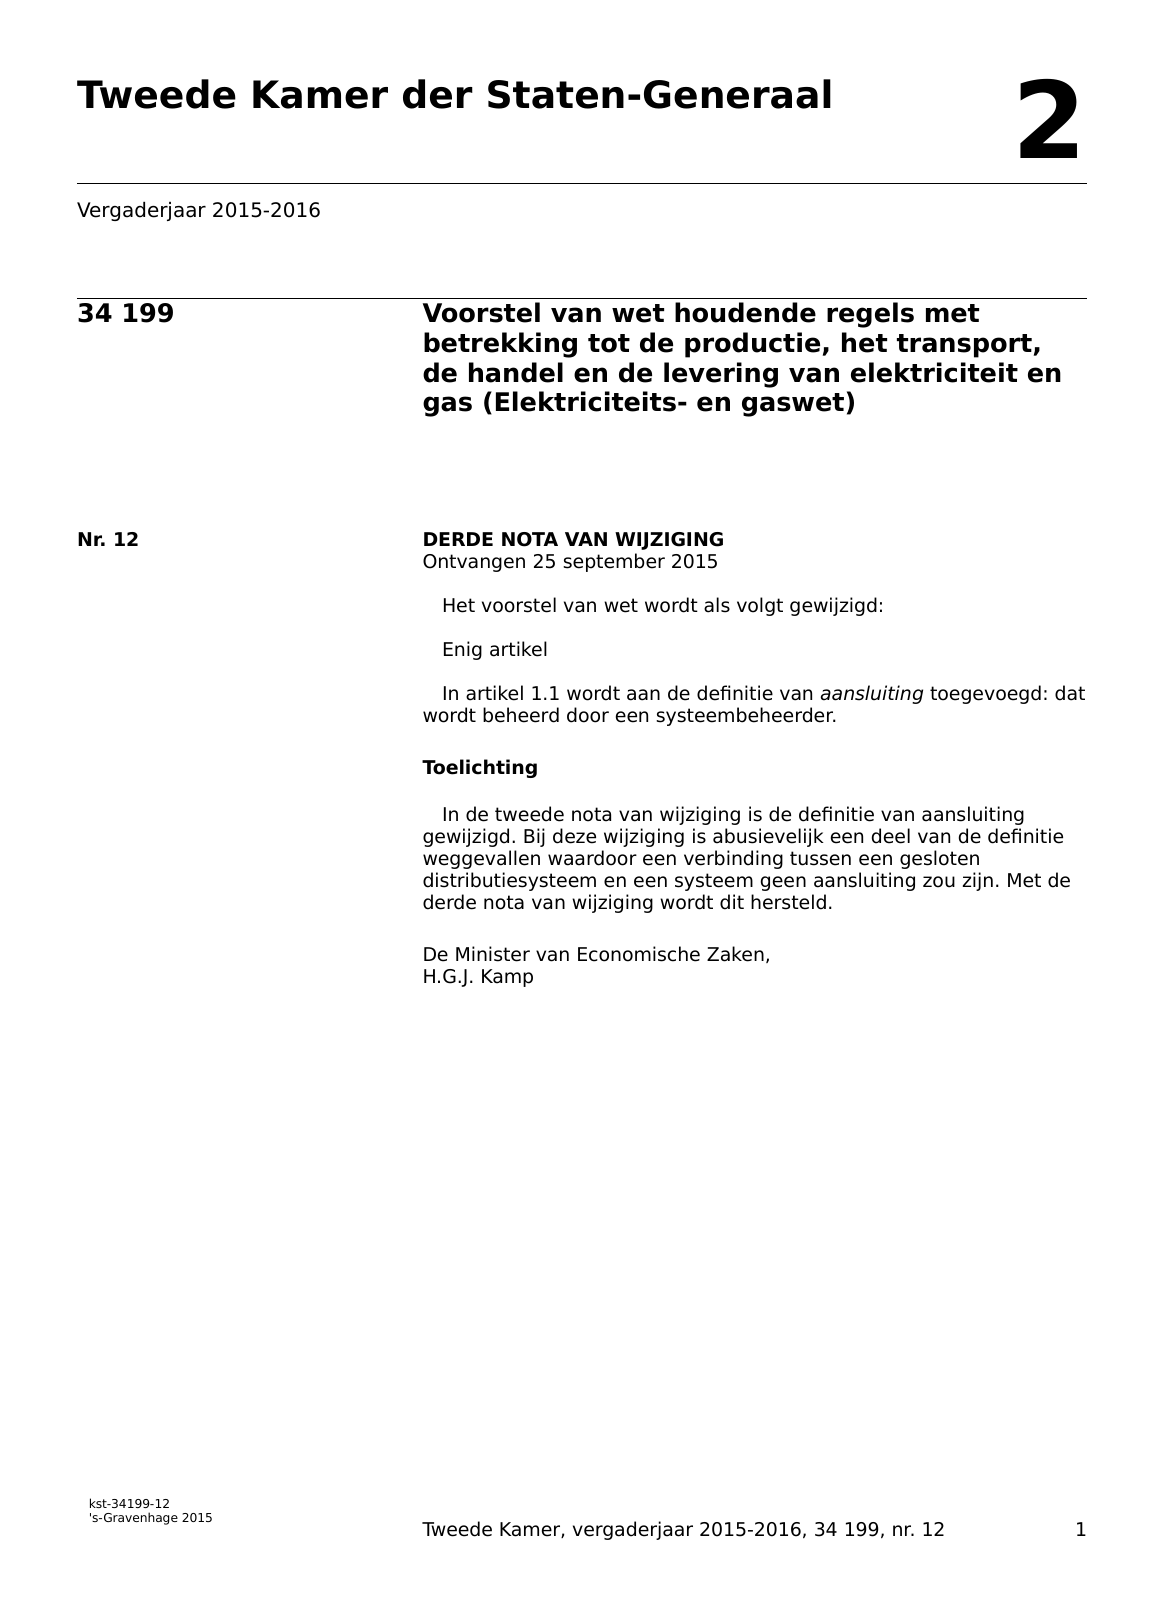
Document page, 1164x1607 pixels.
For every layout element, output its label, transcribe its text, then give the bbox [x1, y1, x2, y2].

subtitle Nr. 12 DERDE NOTA VAN WIJZIGING [77, 529, 1087, 551]
table_header Tweede Kamer der Staten-Generaal [77, 59, 886, 183]
text In artikel 1.1 wordt aan de definitie van aansluiting toegevoegd: dat wordt beheerd door een systeembeheerder. [422, 683, 1087, 727]
text Het voorstel van wet wordt als volgt gewijzigd: [422, 595, 1087, 617]
text De Minister van Economische Zaken, H.G.J. Kamp [422, 944, 1087, 988]
subtitle Toelichting [422, 757, 1087, 779]
text Enig artikel [422, 639, 1087, 661]
text 's-Gravenhage 2015 [88, 1511, 323, 1525]
table_header 2 [886, 59, 1087, 183]
subtitle 34 199 Voorstel van wet houdende regels met betrekking tot de productie, het transport, de handel en de levering van elektriciteit en gas (Elektriciteits- en gaswet) [77, 299, 1087, 418]
text kst-34199-12 [88, 1497, 323, 1511]
text Ontvangen 25 september 2015 [422, 551, 1087, 573]
table_cell Vergaderjaar 2015-2016 [77, 184, 1087, 298]
text In de tweede nota van wijziging is de definitie van aansluiting gewijzigd. Bij deze wijziging is abusievelijk een deel van de definitie weggevallen waardoor een verbinding tussen een gesloten distributiesysteem en een systeem geen aansluiting zou zijn. Met de derde nota van wijziging wordt dit hersteld. [422, 804, 1087, 914]
